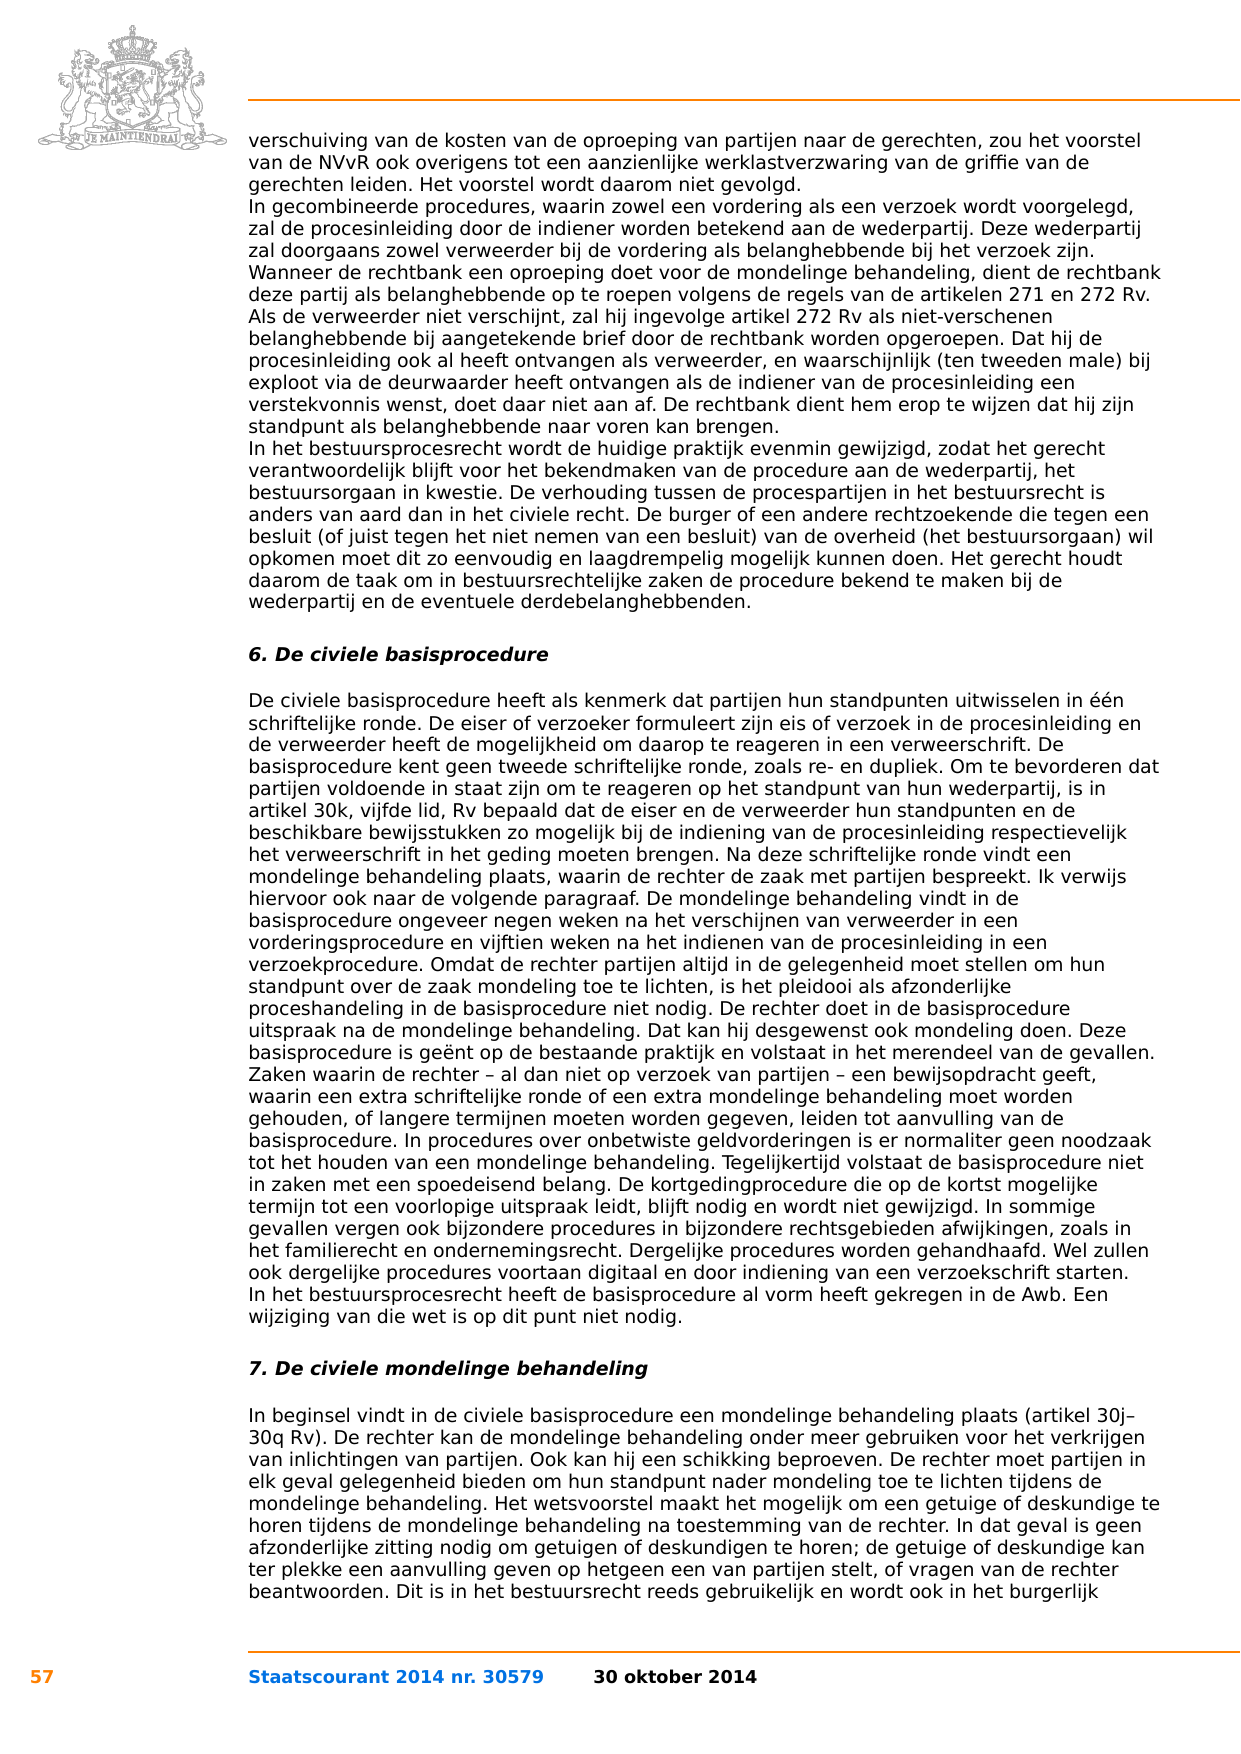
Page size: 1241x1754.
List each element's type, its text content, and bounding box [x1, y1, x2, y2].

text De civiele basisprocedure heeft als kenmerk dat partijen hun standpunten uitwisselen in één schriftelijke ronde. De eiser of verzoeker formuleert zijn eis of verzoek in de procesinleiding en de verweerder heeft de mogelijkheid om daarop te reageren in een verweerschrift. De basisprocedure kent geen tweede schriftelijke ronde, zoals re- en dupliek. Om te bevorderen dat partijen voldoende in staat zijn om te reageren op het standpunt van hun wederpartij, is in artikel 30k, vijfde lid, Rv bepaald dat de eiser en de verweerder hun standpunten en de beschikbare bewijsstukken zo mogelijk bij de indiening van de procesinleiding respectievelijk het verweerschrift in het geding moeten brengen. Na deze schriftelijke ronde vindt een mondelinge behandeling plaats, waarin de rechter de zaak met partijen bespreekt. Ik verwijs hiervoor ook naar de volgende paragraaf. De mondelinge behandeling vindt in de basisprocedure ongeveer negen weken na het verschijnen van verweerder in een vorderingsprocedure en vijftien weken na het indienen van de procesinleiding in een verzoekprocedure. Omdat de rechter partijen altijd in de gelegenheid moet stellen om hun standpunt over de zaak mondeling toe te lichten, is het pleidooi als afzonderlijke proceshandeling in de basisprocedure niet nodig. De rechter doet in de basisprocedure uitspraak na de mondelinge behandeling. Dat kan hij desgewenst ook mondeling doen. Deze basisprocedure is geënt op de bestaande praktijk en volstaat in het merendeel van de gevallen. Zaken waarin de rechter – al dan niet op verzoek van partijen – een bewijsopdracht geeft, waarin een extra schriftelijke ronde of een extra mondelinge behandeling moet worden gehouden, of langere termijnen moeten worden gegeven, leiden tot aanvulling van de basisprocedure. In procedures over onbetwiste geldvorderingen is er normaliter geen noodzaak tot het houden van een mondelinge behandeling. Tegelijkertijd volstaat de basisprocedure niet in zaken met een spoedeisend belang. De kortgedingprocedure die op de kortst mogelijke termijn tot een voorlopige uitspraak leidt, blijft nodig en wordt niet gewijzigd. In sommige gevallen vergen ook bijzondere procedures in bijzondere rechtsgebieden afwijkingen, zoals in het familierecht en ondernemingsrecht. Dergelijke procedures worden gehandhaafd. Wel zullen ook dergelijke procedures voortaan digitaal en door indiening van een verzoekschrift starten. [248, 690, 1163, 1284]
text In het bestuursprocesrecht wordt de huidige praktijk evenmin gewijzigd, zodat het gerecht verantwoordelijk blijft voor het bekendmaken van de procedure aan de wederpartij, het bestuursorgaan in kwestie. De verhouding tussen de procespartijen in het bestuursrecht is anders van aard dan in het civiele recht. De burger of een andere rechtzoekende die tegen een besluit (of juist tegen het niet nemen van een besluit) van de overheid (het bestuursorgaan) wil opkomen moet dit zo eenvoudig en laagdrempelig mogelijk kunnen doen. Het gerecht houdt daarom de taak om in bestuursrechtelijke zaken de procedure bekend te maken bij de wederpartij en de eventuele derdebelanghebbenden. [248, 438, 1163, 613]
subtitle 6. De civiele basisprocedure [248, 643, 1163, 665]
text In het bestuursprocesrecht heeft de basisprocedure al vorm heeft gekregen in de Awb. Een wijziging van die wet is op dit punt niet nodig. [248, 1284, 1163, 1328]
subtitle 7. De civiele mondelinge behandeling [248, 1358, 1163, 1380]
picture [38, 25, 227, 150]
text verschuiving van de kosten van de oproeping van partijen naar de gerechten, zou het voorstel van de NVvR ook overigens tot een aanzienlijke werklastverzwaring van de griffie van de gerechten leiden. Het voorstel wordt daarom niet gevolgd. [248, 130, 1163, 196]
text In gecombineerde procedures, waarin zowel een vordering als een verzoek wordt voorgelegd, zal de procesinleiding door de indiener worden betekend aan de wederpartij. Deze wederpartij zal doorgaans zowel verweerder bij de vordering als belanghebbende bij het verzoek zijn. Wanneer de rechtbank een oproeping doet voor de mondelinge behandeling, dient de rechtbank deze partij als belanghebbende op te roepen volgens de regels van de artikelen 271 en 272 Rv. Als de verweerder niet verschijnt, zal hij ingevolge artikel 272 Rv als niet-verschenen belanghebbende bij aangetekende brief door de rechtbank worden opgeroepen. Dat hij de procesinleiding ook al heeft ontvangen als verweerder, en waarschijnlijk (ten tweeden male) bij exploot via de deurwaarder heeft ontvangen als de indiener van de procesinleiding een verstekvonnis wenst, doet daar niet aan af. De rechtbank dient hem erop te wijzen dat hij zijn standpunt als belanghebbende naar voren kan brengen. [248, 196, 1163, 438]
text In beginsel vindt in de civiele basisprocedure een mondelinge behandeling plaats (artikel 30j–30q Rv). De rechter kan de mondelinge behandeling onder meer gebruiken voor het verkrijgen van inlichtingen van partijen. Ook kan hij een schikking beproeven. De rechter moet partijen in elk geval gelegenheid bieden om hun standpunt nader mondeling toe te lichten tijdens de mondelinge behandeling. Het wetsvoorstel maakt het mogelijk om een getuige of deskundige te horen tijdens de mondelinge behandeling na toestemming van de rechter. In dat geval is geen afzonderlijke zitting nodig om getuigen of deskundigen te horen; de getuige of deskundige kan ter plekke een aanvulling geven op hetgeen een van partijen stelt, of vragen van de rechter beantwoorden. Dit is in het bestuursrecht reeds gebruikelijk en wordt ook in het burgerlijk [248, 1405, 1163, 1603]
